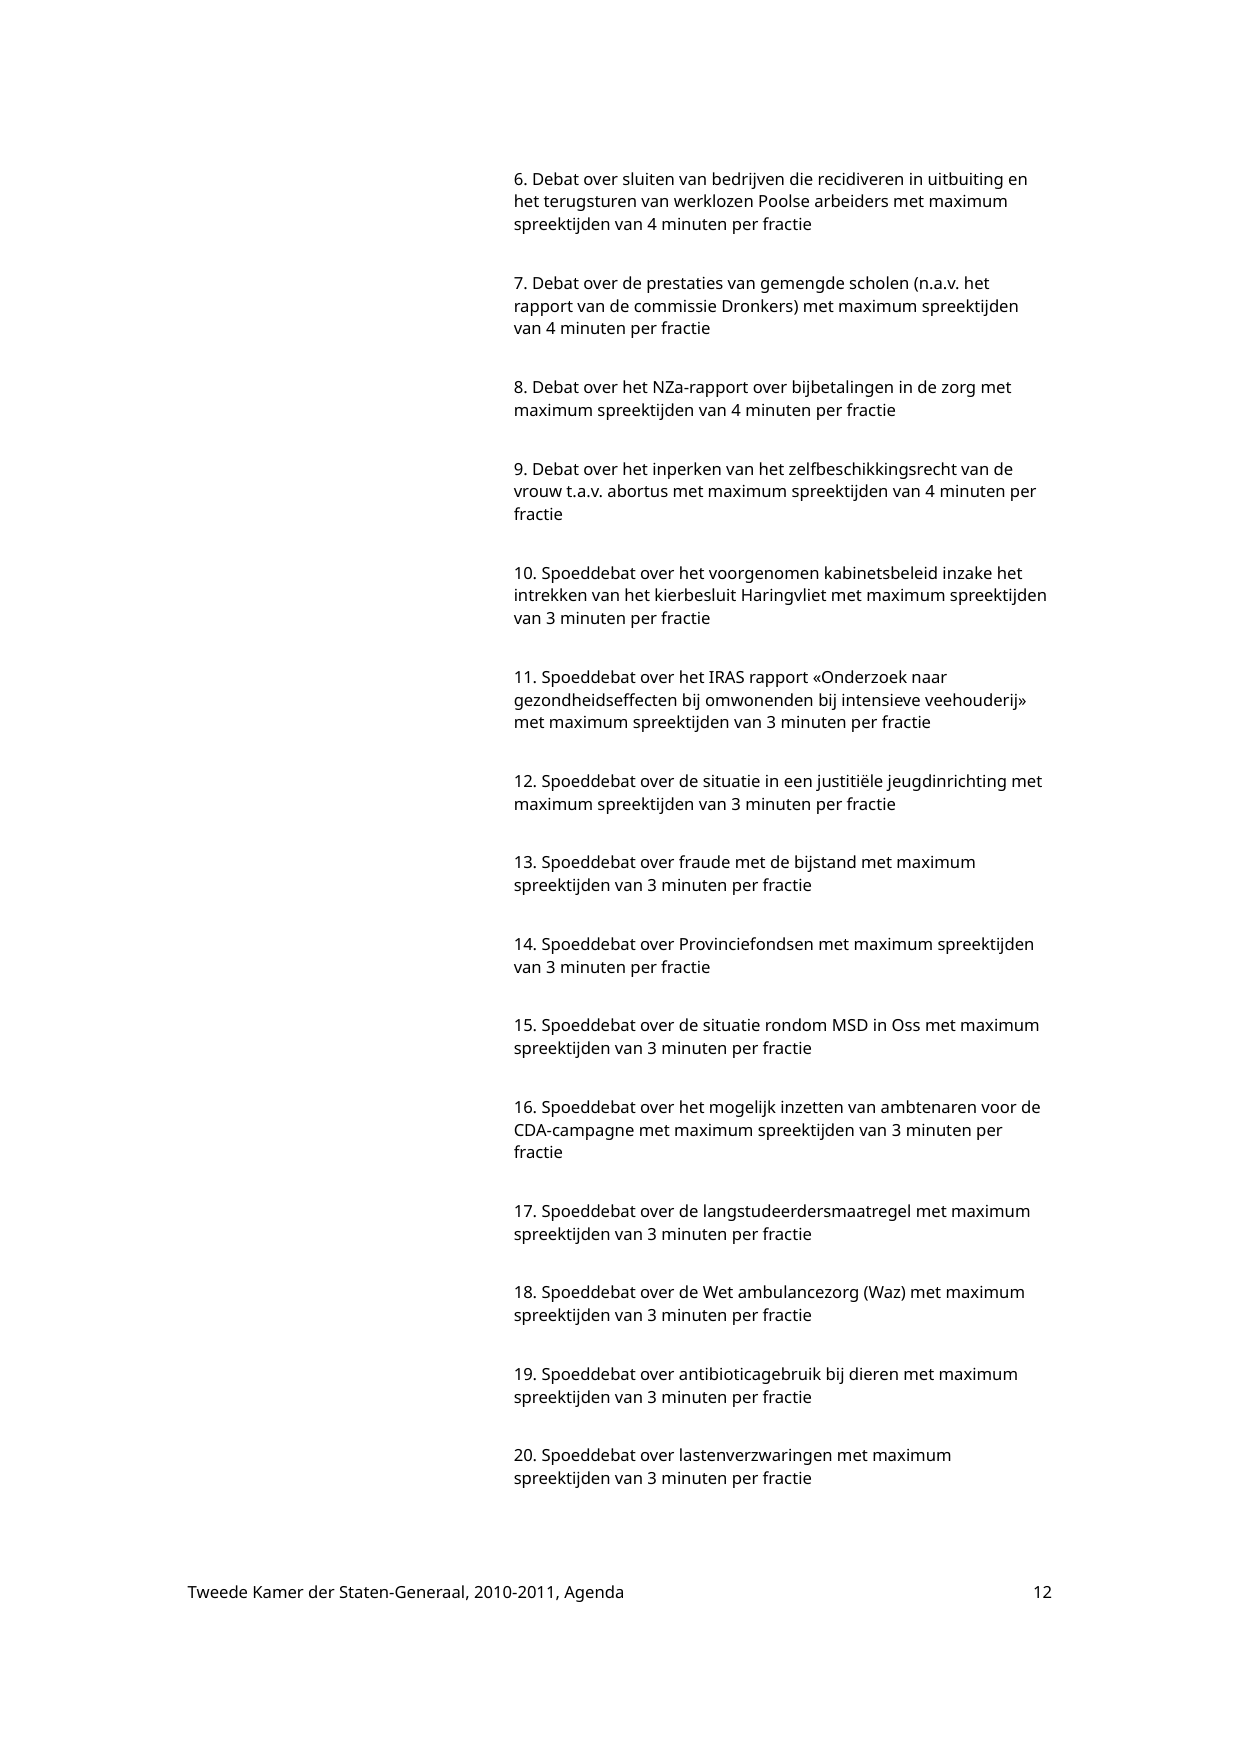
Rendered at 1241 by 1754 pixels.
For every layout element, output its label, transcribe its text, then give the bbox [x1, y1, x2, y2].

table_cell [188, 1360, 490, 1441]
table_cell [510, 150, 1053, 164]
table_cell [490, 848, 510, 929]
table_cell [490, 1093, 510, 1197]
table_cell [188, 767, 490, 848]
table_cell [188, 164, 490, 268]
table_cell [490, 1441, 510, 1522]
table_cell [188, 1441, 490, 1522]
table_cell [490, 1278, 510, 1359]
table_cell [188, 1011, 490, 1092]
table_cell 6. Debat over sluiten van bedrijven die recidiveren in uitbuiting en het terugsturen van werklozen Poolse arbeiders met maximum spreektijden van 4 minuten per fractie [510, 164, 1053, 268]
table_cell [490, 558, 510, 662]
table_cell [490, 150, 510, 164]
table_cell [490, 1360, 510, 1441]
table_cell [490, 1197, 510, 1278]
table_cell [188, 150, 490, 164]
table_cell 19. Spoeddebat over antibioticagebruik bij dieren met maximum spreektijden van 3 minuten per fractie [510, 1360, 1053, 1441]
table_cell 15. Spoeddebat over de situatie rondom MSD in Oss met maximum spreektijden van 3 minuten per fractie [510, 1011, 1053, 1092]
table_cell 12. Spoeddebat over de situatie in een justitiële jeugdinrichting met maximum spreektijden van 3 minuten per fractie [510, 767, 1053, 848]
table_cell [188, 930, 490, 1011]
table_cell [490, 663, 510, 767]
table_cell [490, 930, 510, 1011]
table_cell 20. Spoeddebat over lastenverzwaringen met maximum spreektijden van 3 minuten per fractie [510, 1441, 1053, 1522]
table_cell [188, 454, 490, 558]
table_cell 18. Spoeddebat over de Wet ambulancezorg (Waz) met maximum spreektijden van 3 minuten per fractie [510, 1278, 1053, 1359]
table_cell [490, 373, 510, 454]
table_cell [188, 1278, 490, 1359]
table_cell [490, 269, 510, 373]
table_cell 8. Debat over het NZa-rapport over bijbetalingen in de zorg met maximum spreektijden van 4 minuten per fractie [510, 373, 1053, 454]
table_cell 13. Spoeddebat over fraude met de bijstand met maximum spreektijden van 3 minuten per fractie [510, 848, 1053, 929]
table_cell [188, 373, 490, 454]
table_cell [188, 848, 490, 929]
table_cell [490, 767, 510, 848]
table_cell 16. Spoeddebat over het mogelijk inzetten van ambtenaren voor de CDA-campagne met maximum spreektijden van 3 minuten per fractie [510, 1093, 1053, 1197]
table_cell 14. Spoeddebat over Provinciefondsen met maximum spreektijden van 3 minuten per fractie [510, 930, 1053, 1011]
table_cell 10. Spoeddebat over het voorgenomen kabinetsbeleid inzake het intrekken van het kierbesluit Haringvliet met maximum spreektijden van 3 minuten per fractie [510, 558, 1053, 662]
table_cell 17. Spoeddebat over de langstudeerdersmaatregel met maximum spreektijden van 3 minuten per fractie [510, 1197, 1053, 1278]
table_cell 9. Debat over het inperken van het zelfbeschikkingsrecht van de vrouw t.a.v. abortus met maximum spreektijden van 4 minuten per fractie [510, 454, 1053, 558]
table_cell [188, 1197, 490, 1278]
table_cell 11. Spoeddebat over het IRAS rapport «Onderzoek naar gezondheidseffecten bij omwonenden bij intensieve veehouderij» met maximum spreektijden van 3 minuten per fractie [510, 663, 1053, 767]
table_cell [490, 1011, 510, 1092]
table_cell [490, 454, 510, 558]
table_cell [490, 164, 510, 268]
table_cell [188, 269, 490, 373]
table_cell [188, 558, 490, 662]
table_cell 7. Debat over de prestaties van gemengde scholen (n.a.v. het rapport van de commissie Dronkers) met maximum spreektijden van 4 minuten per fractie [510, 269, 1053, 373]
table_cell [188, 663, 490, 767]
table_cell [188, 1093, 490, 1197]
